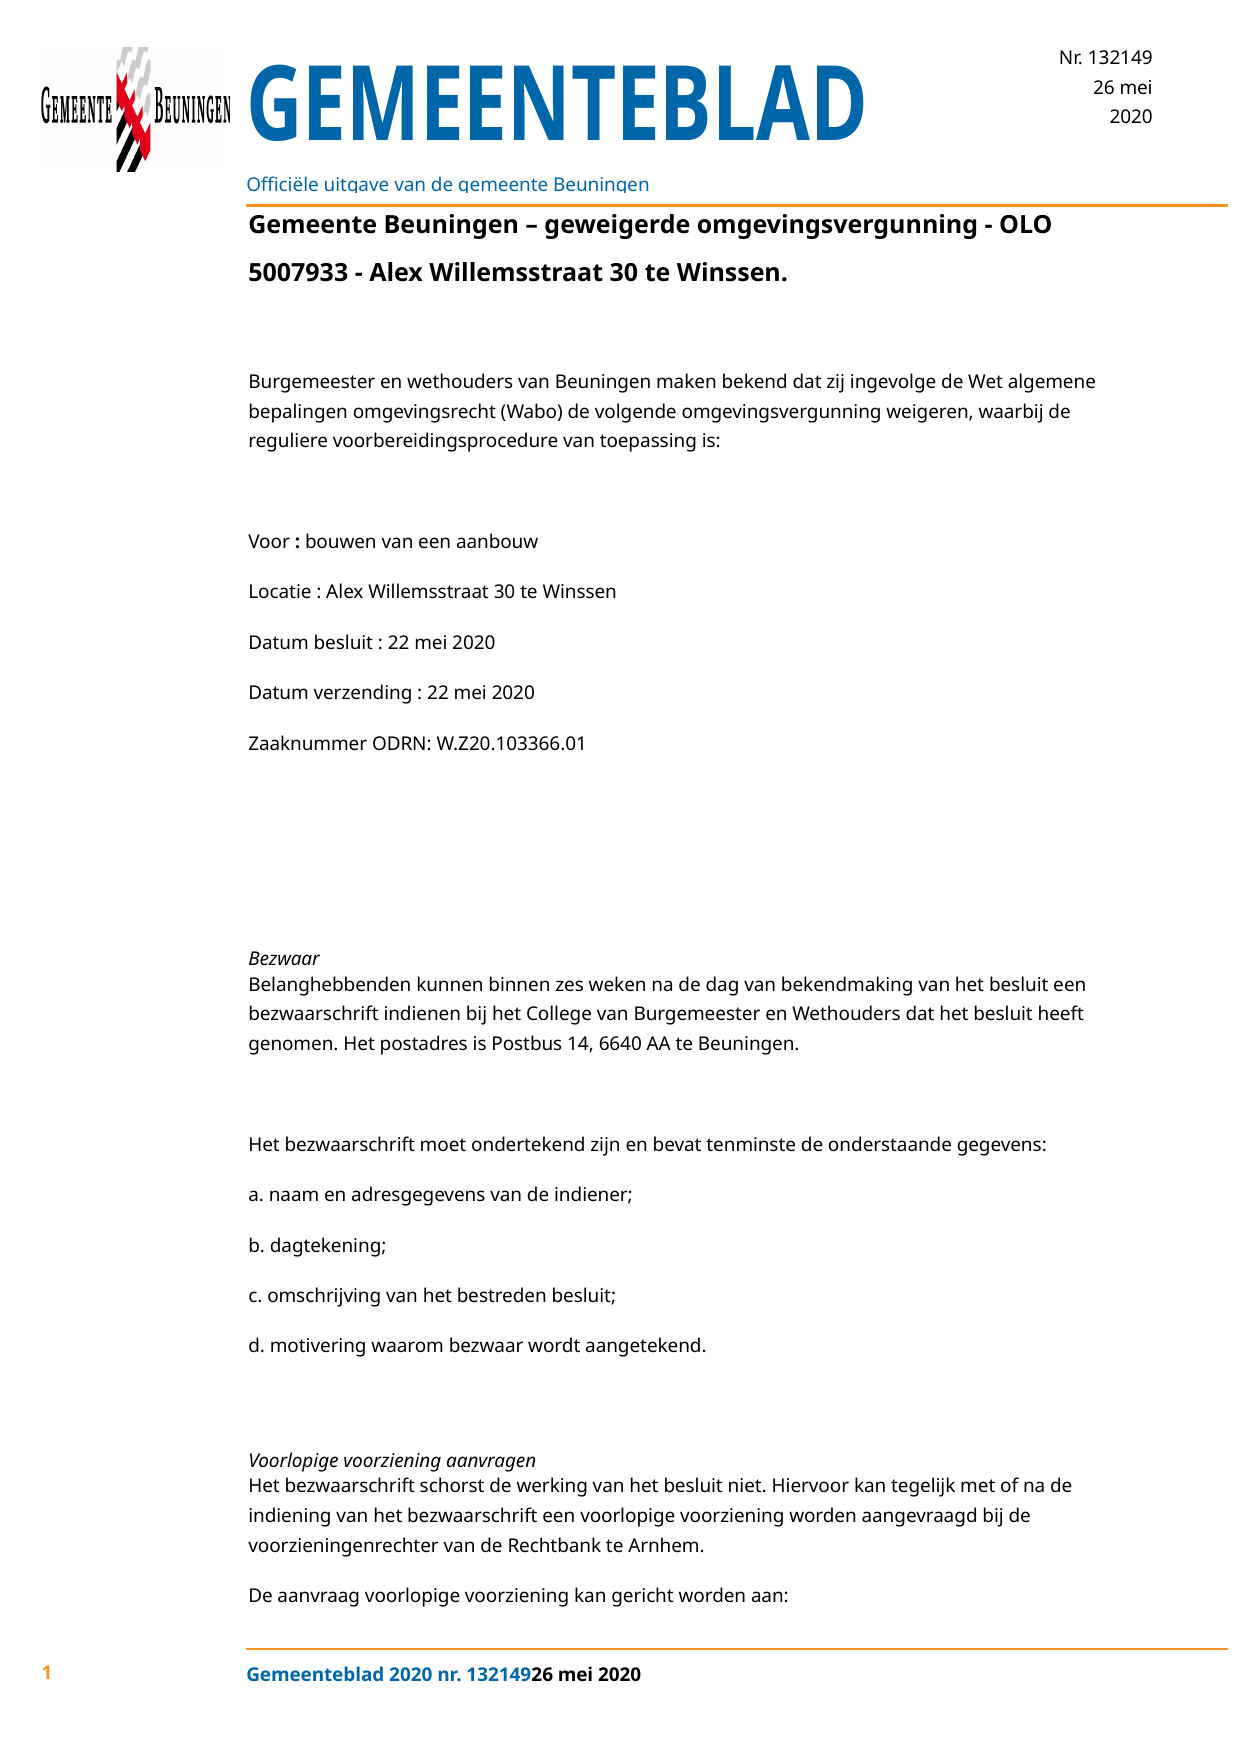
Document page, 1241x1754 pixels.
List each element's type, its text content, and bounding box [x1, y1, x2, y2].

text Locatie : Alex Willemsstraat 30 te Winssen [248, 579, 1152, 604]
picture [41, 47, 231, 172]
text Zaaknummer ODRN: W.Z20.103366.01 [248, 730, 1152, 756]
text Het bezwaarschrift schorst de werking van het besluit niet. Hiervoor kan tegelijk met of na de indiening van het bezwaarschrift een voorlopige voorziening worden aangevraagd bij de voorzieningenrechter van de Rechtbank te Arnhem. [248, 1473, 1152, 1558]
text Het bezwaarschrift moet ondertekend zijn en bevat tenminste de onderstaande gegevens: [248, 1131, 1152, 1157]
text Burgemeester en wethouders van Beuningen maken bekend dat zij ingevolge de Wet algemene bepalingen omgevingsrecht (Wabo) de volgende omgevingsvergunning weigeren, waarbij de reguliere voorbereidingsprocedure van toepassing is: [248, 368, 1152, 453]
text Datum besluit : 22 mei 2020 [248, 629, 1152, 655]
text Gemeente Beuningen – geweigerde omgevingsvergunning - OLO 5007933 - Alex Willemsstraat 30 te Winssen. [248, 207, 1152, 288]
text Voor : bouwen van een aanbouw [248, 528, 1152, 554]
text c. omschrijving van het bestreden besluit; [248, 1282, 1152, 1308]
text b. dagtekening; [248, 1232, 1152, 1257]
text Bezwaar [248, 945, 1152, 971]
text d. motivering waarom bezwaar wordt aangetekend. [248, 1333, 1152, 1358]
text De aanvraag voorlopige voorziening kan gericht worden aan: [248, 1582, 1152, 1608]
text Datum verzending : 22 mei 2020 [248, 679, 1152, 705]
text a. naam en adresgegevens van de indiener; [248, 1181, 1152, 1207]
text Voorlopige voorziening aanvragen [248, 1447, 1152, 1473]
text Belanghebbenden kunnen binnen zes weken na de dag van bekendmaking van het besluit een bezwaarschrift indienen bij het College van Burgemeester en Wethouders dat het besluit heeft genomen. Het postadres is Postbus 14, 6640 AA te Beuningen. [248, 971, 1152, 1056]
